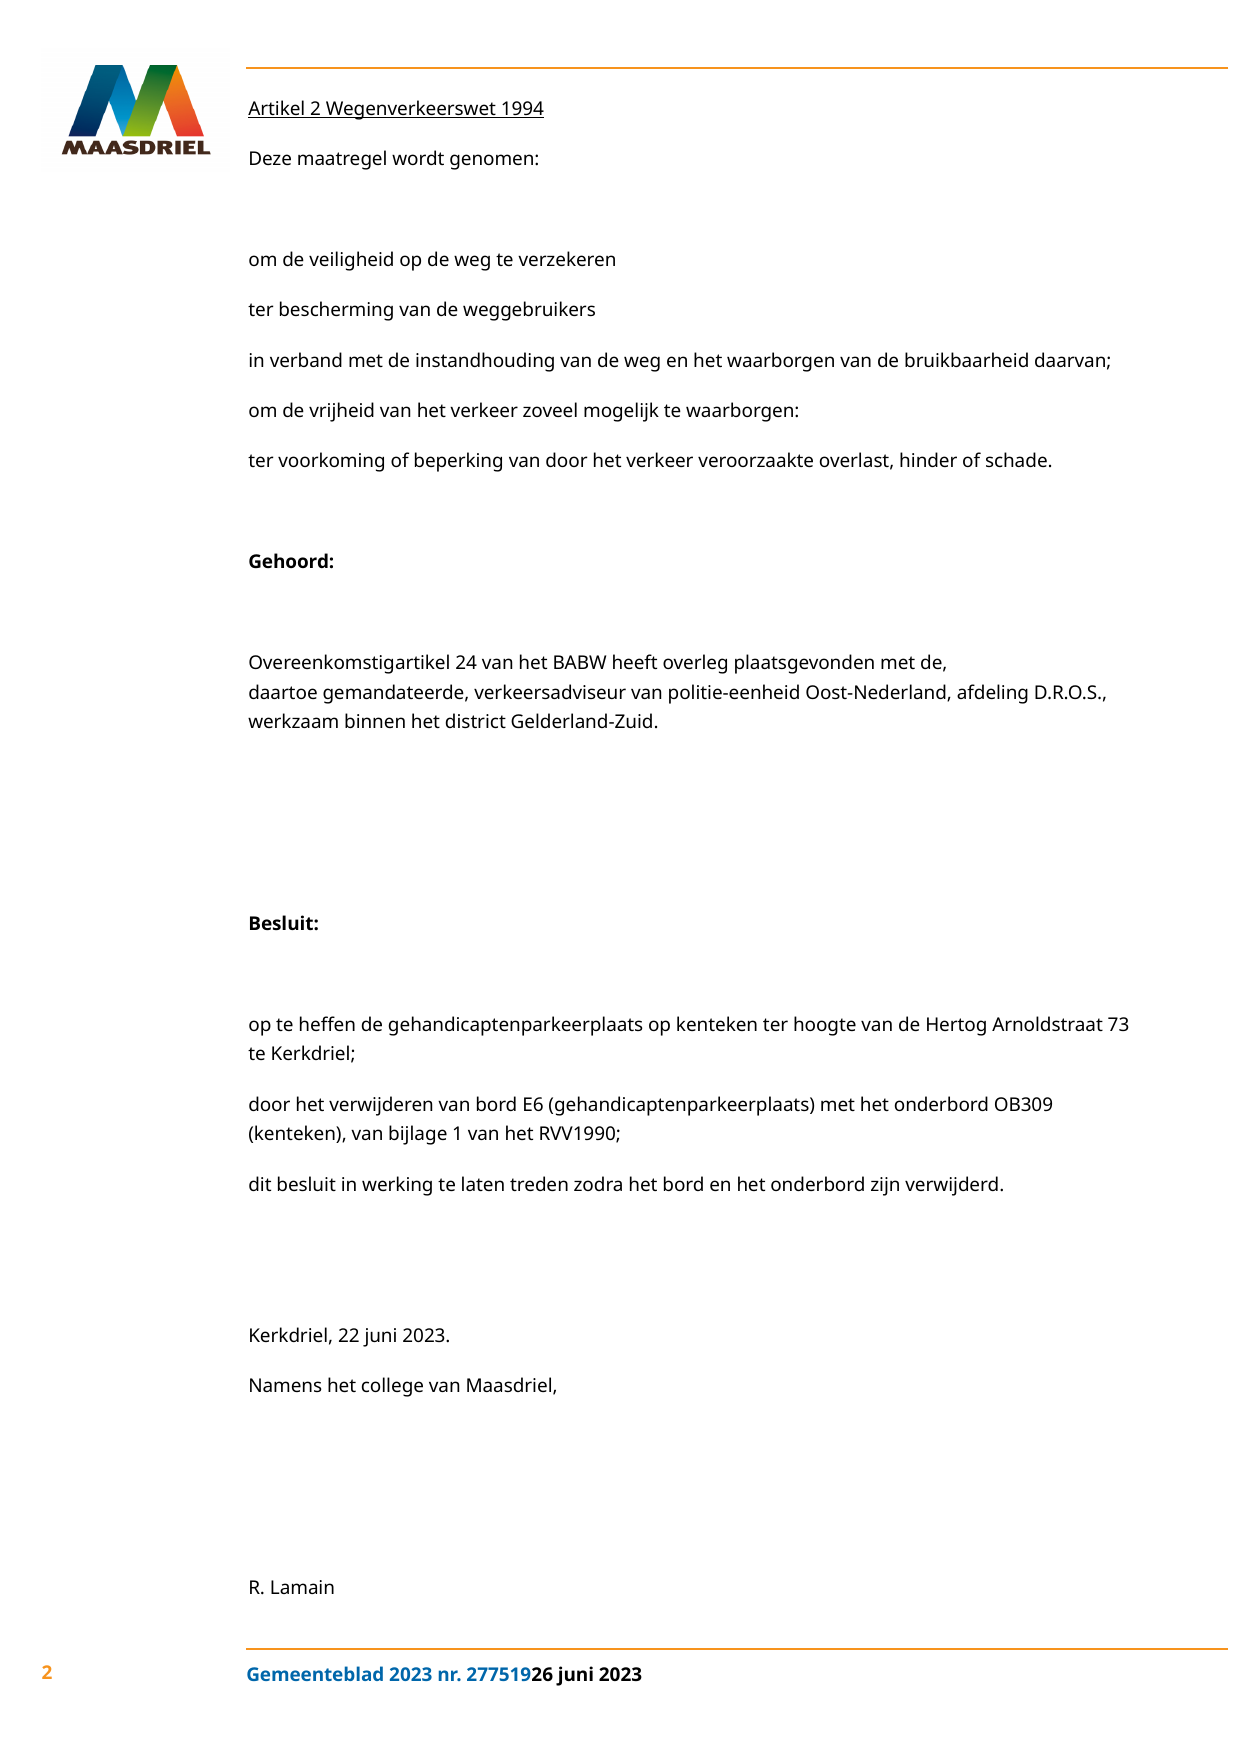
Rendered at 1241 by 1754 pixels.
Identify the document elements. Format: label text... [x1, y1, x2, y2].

text Besluit: [248, 910, 1152, 936]
text ter bescherming van de weggebruikers [248, 296, 1152, 322]
text ter voorkoming of beperking van door het verkeer veroorzaakte overlast, hinder of schade. [248, 448, 1152, 473]
text R. Lamain [248, 1574, 1152, 1600]
picture [41, 47, 231, 172]
text in verband met de instandhouding van de weg en het waarborgen van de bruikbaarheid daarvan; [248, 347, 1152, 373]
text dit besluit in werking te laten treden zodra het bord en het onderbord zijn verwijderd. [248, 1171, 1152, 1197]
text op te heffen de gehandicaptenparkeerplaats op kenteken ter hoogte van de Hertog Arnoldstraat 73 te Kerkdriel; [248, 1011, 1152, 1066]
text door het verwijderen van bord E6 (gehandicaptenparkeerplaats) met het onderbord OB309 (kenteken), van bijlage 1 van het RVV1990; [248, 1091, 1152, 1146]
text om de vrijheid van het verkeer zoveel mogelijk te waarborgen: [248, 397, 1152, 423]
text Overeenkomstigartikel 24 van het BABW heeft overleg plaatsgevonden met de, daartoe gemandateerde, verkeersadviseur van politie-eenheid Oost-Nederland, afdeling D.R.O.S., werkzaam binnen het district Gelderland-Zuid. [248, 649, 1152, 734]
text om de veiligheid op de weg te verzekeren [248, 246, 1152, 272]
text Artikel 2 Wegenverkeerswet 1994 [248, 95, 1152, 121]
text Kerkdriel, 22 juni 2023. [248, 1322, 1152, 1348]
text Deze maatregel wordt genomen: [248, 145, 1152, 171]
text Gehoord: [248, 548, 1152, 574]
text Namens het college van Maasdriel, [248, 1373, 1152, 1398]
